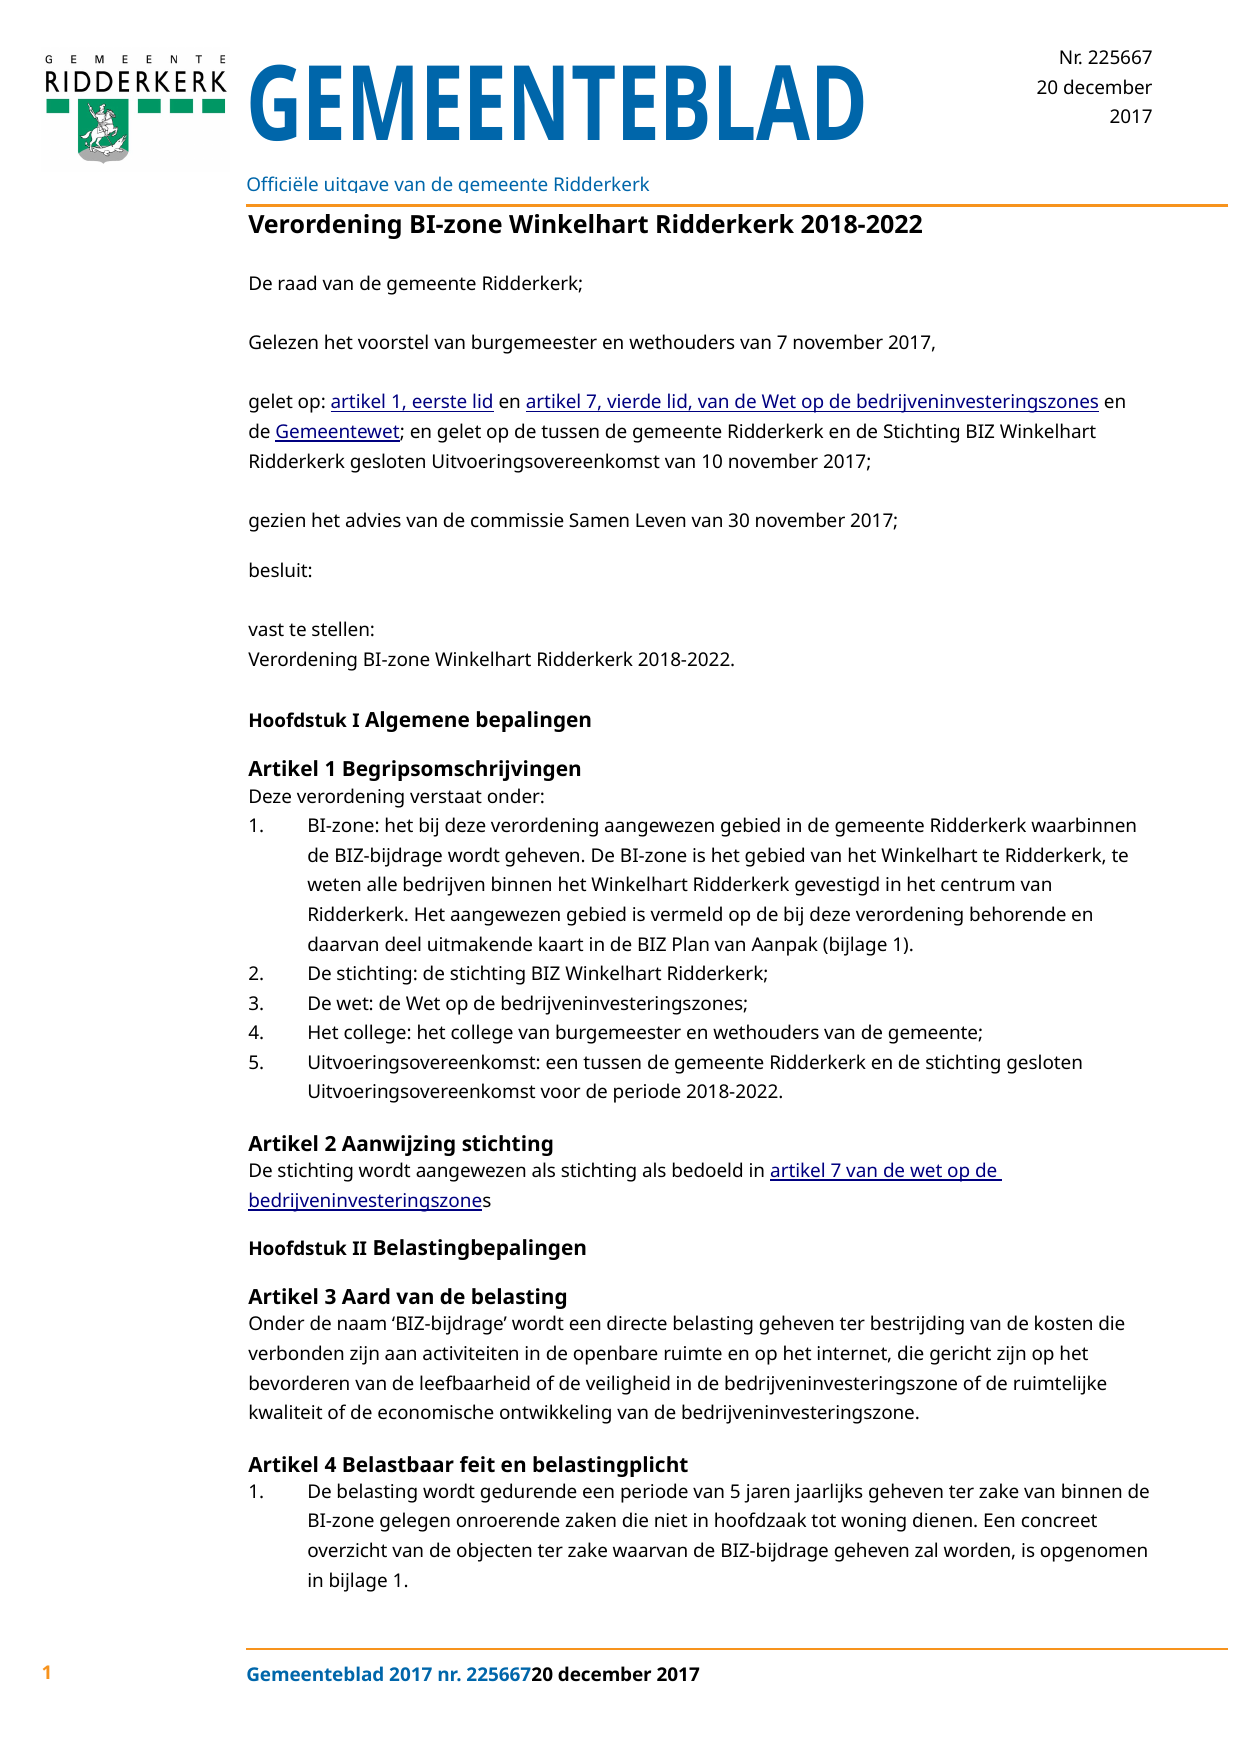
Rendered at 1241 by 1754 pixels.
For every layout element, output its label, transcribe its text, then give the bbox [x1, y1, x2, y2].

text Hoofdstuk II Belastingbepalingen [248, 1233, 1152, 1261]
picture [41, 47, 231, 172]
text Deze verordening verstaat onder: [248, 783, 1152, 809]
list Het college: het college van burgemeester en wethouders van de gemeente; [248, 1019, 1152, 1045]
list Uitvoeringsovereenkomst: een tussen de gemeente Ridderkerk en de stichting gesloten Uitvoeringsovereenkomst voor de periode 2018-2022. [248, 1049, 1152, 1104]
text De raad van de gemeente Ridderkerk; [248, 270, 1152, 296]
text Artikel 3 Aard van de belasting [248, 1282, 1152, 1311]
text Hoofdstuk I Algemene bepalingen [248, 705, 1152, 734]
list De belasting wordt gedurende een periode van 5 jaren jaarlijks geheven ter zake van binnen de BI-zone gelegen onroerende zaken die niet in hoofdzaak tot woning dienen. Een concreet overzicht van de objecten ter zake waarvan de BIZ-bijdrage geheven zal worden, is opgenomen in bijlage 1. [248, 1478, 1152, 1593]
text Onder de naam ‘BIZ-bijdrage’ wordt een directe belasting geheven ter bestrijding van de kosten die verbonden zijn aan activiteiten in de openbare ruimte en op het internet, die gericht zijn op het bevorderen van de leefbaarheid of de veiligheid in de bedrijveninvesteringszone of de ruimtelijke kwaliteit of de economische ontwikkeling van de bedrijveninvesteringszone. [248, 1311, 1152, 1425]
text Verordening BI-zone Winkelhart Ridderkerk 2018-2022 [248, 207, 1152, 241]
text besluit: [248, 557, 1152, 583]
text Artikel 4 Belastbaar feit en belastingplicht [248, 1450, 1152, 1478]
text Verordening BI-zone Winkelhart Ridderkerk 2018-2022. [248, 646, 1152, 672]
text gezien het advies van de commissie Samen Leven van 30 november 2017; [248, 507, 1152, 533]
list De stichting: de stichting BIZ Winkelhart Ridderkerk; [248, 960, 1152, 986]
text Artikel 1 Begripsomschrijvingen [248, 754, 1152, 783]
list De wet: de Wet op de bedrijveninvesteringszones; [248, 990, 1152, 1016]
text gelet op: artikel 1, eerste lid en artikel 7, vierde lid, van de Wet op de bedrijveninvesteringszones en de Gemeentewet; en gelet op de tussen de gemeente Ridderkerk en de Stichting BIZ Winkelhart Ridderkerk gesloten Uitvoeringsovereenkomst van 10 november 2017; [248, 389, 1152, 473]
text Gelezen het voorstel van burgemeester en wethouders van 7 november 2017, [248, 329, 1152, 355]
text De stichting wordt aangewezen als stichting als bedoeld in artikel 7 van de wet op de bedrijveninvesteringszones [248, 1158, 1152, 1213]
list BI-zone: het bij deze verordening aangewezen gebied in de gemeente Ridderkerk waarbinnen de BIZ-bijdrage wordt geheven. De BI-zone is het gebied van het Winkelhart te Ridderkerk, te weten alle bedrijven binnen het Winkelhart Ridderkerk gevestigd in het centrum van Ridderkerk. Het aangewezen gebied is vermeld op de bij deze verordening behorende en daarvan deel uitmakende kaart in de BIZ Plan van Aanpak (bijlage 1). [248, 812, 1152, 957]
text Artikel 2 Aanwijzing stichting [248, 1129, 1152, 1158]
text vast te stellen: [248, 616, 1152, 642]
